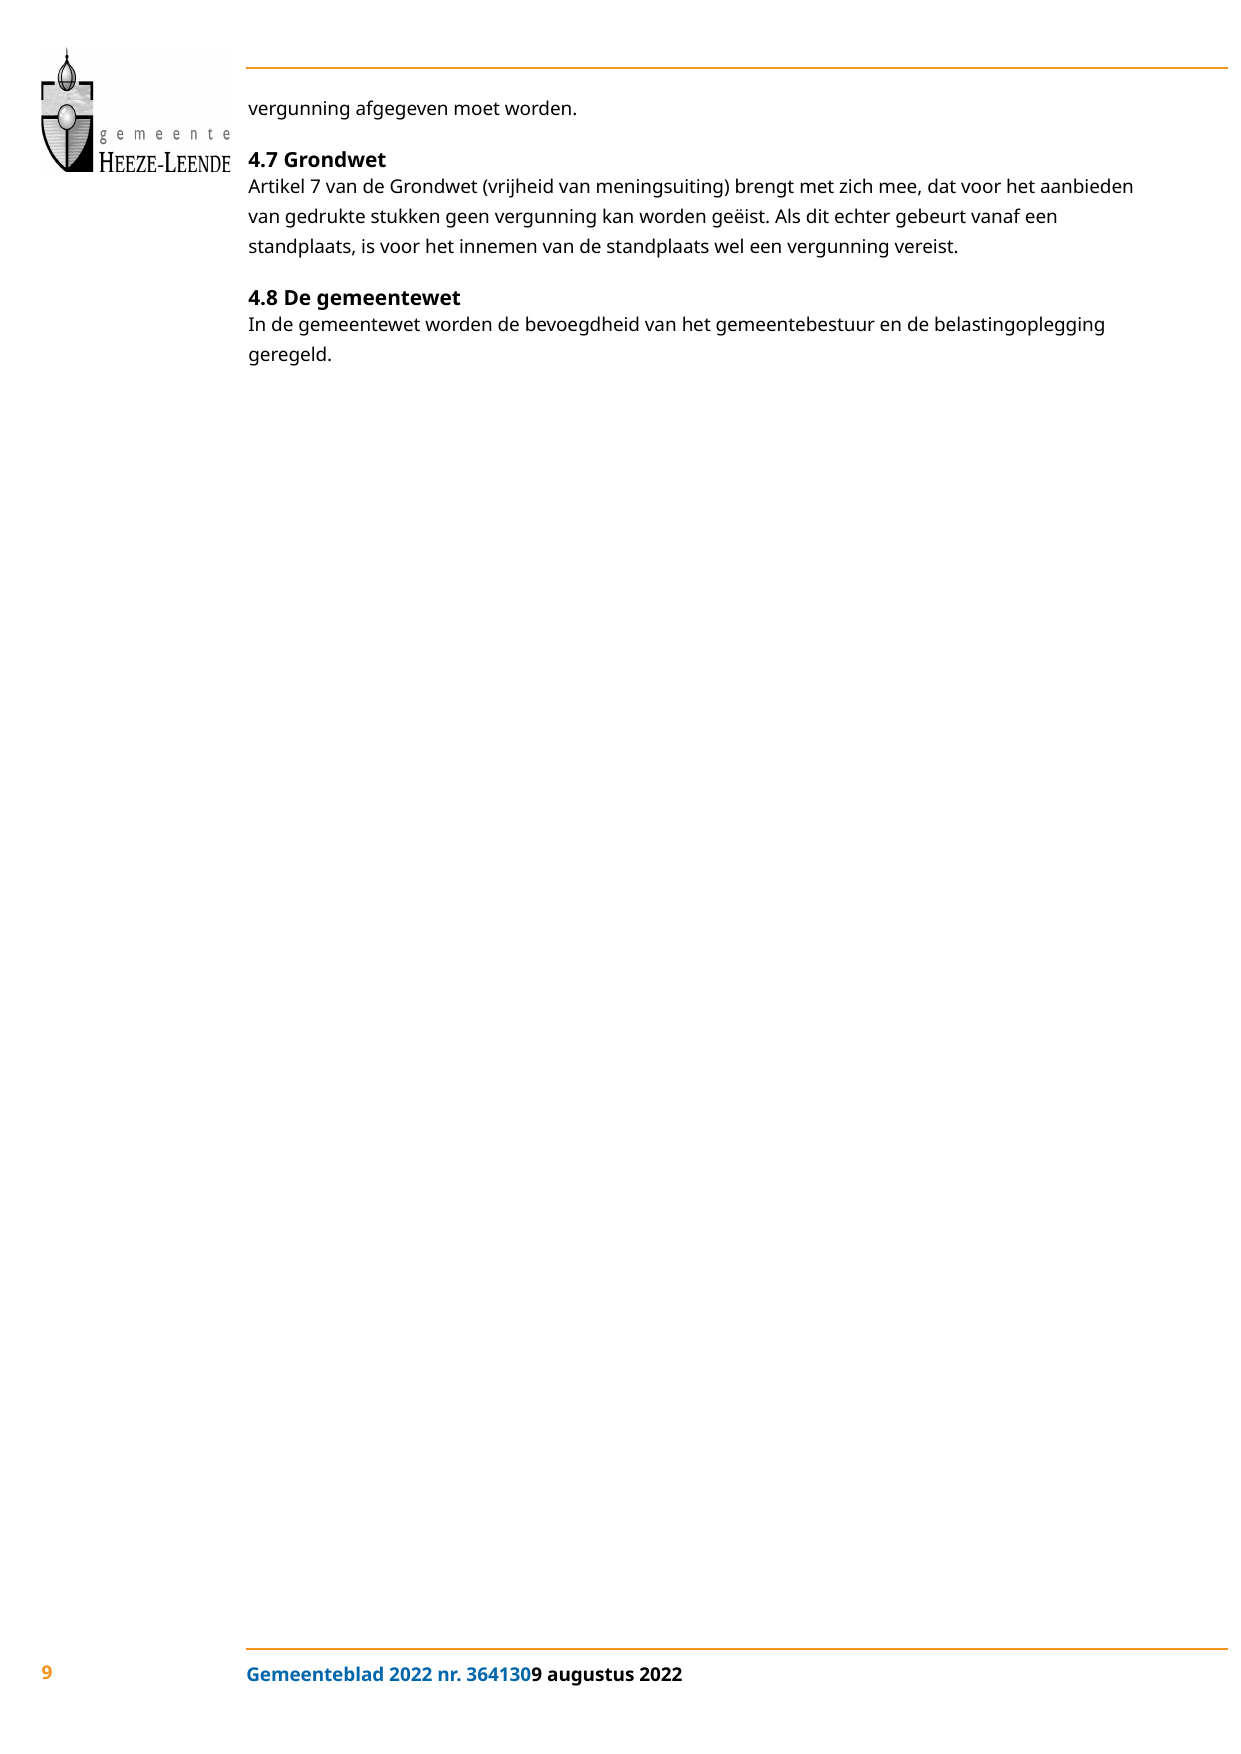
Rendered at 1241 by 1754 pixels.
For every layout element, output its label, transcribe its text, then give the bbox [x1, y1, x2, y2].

text 4.7 Grondwet [248, 145, 1152, 174]
text Artikel 7 van de Grondwet (vrijheid van meningsuiting) brengt met zich mee, dat voor het aanbieden van gedrukte stukken geen vergunning kan worden geëist. Als dit echter gebeurt vanaf een standplaats, is voor het innemen van de standplaats wel een vergunning vereist. [248, 174, 1152, 258]
text In de gemeentewet worden de bevoegdheid van het gemeentebestuur en de belastingoplegging geregeld. [248, 312, 1152, 367]
picture [41, 47, 231, 172]
text 4.8 De gemeentewet [248, 283, 1152, 312]
text vergunning afgegeven moet worden. [248, 95, 1152, 121]
